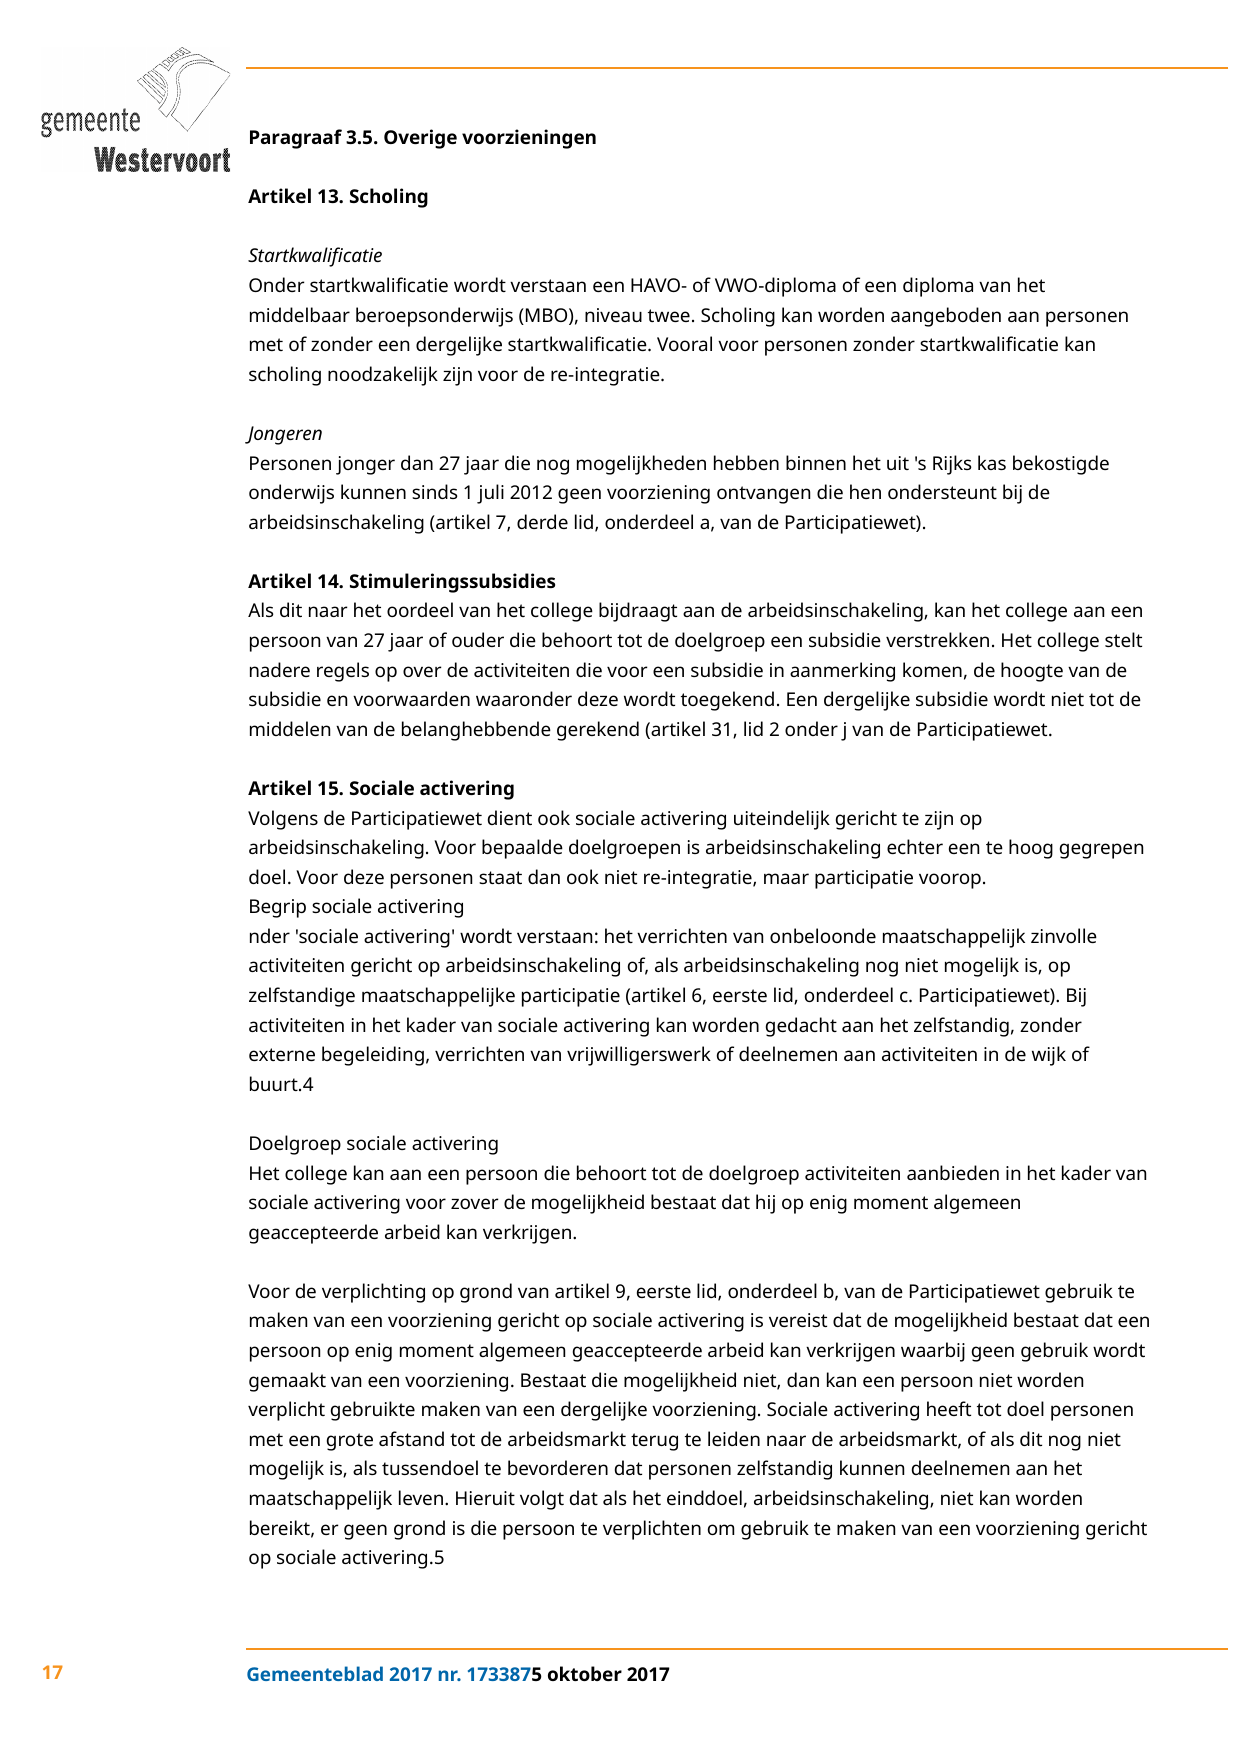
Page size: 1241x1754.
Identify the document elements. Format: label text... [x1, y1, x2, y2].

text Artikel 14. Stimuleringssubsidies [248, 568, 1152, 594]
text Doelgroep sociale activering [248, 1130, 1152, 1156]
text Personen jonger dan 27 jaar die nog mogelijkheden hebben binnen het uit 's Rijks kas bekostigde onderwijs kunnen sinds 1 juli 2012 geen voorziening ontvangen die hen ondersteunt bij de arbeidsinschakeling (artikel 7, derde lid, onderdeel a, van de Participatiewet). [248, 450, 1152, 535]
text Volgens de Participatiewet dient ook sociale activering uiteindelijk gericht te zijn op arbeidsinschakeling. Voor bepaalde doelgroepen is arbeidsinschakeling echter een te hoog gegrepen doel. Voor deze personen staat dan ook niet re-integratie, maar participatie voorop. [248, 805, 1152, 890]
text Het college kan aan een persoon die behoort tot de doelgroep activiteiten aanbieden in het kader van sociale activering voor zover de mogelijkheid bestaat dat hij op enig moment algemeen geaccepteerde arbeid kan verkrijgen. [248, 1160, 1152, 1245]
text Paragraaf 3.5. Overige voorzieningen [248, 124, 1152, 150]
text Als dit naar het oordeel van het college bijdraagt aan de arbeidsinschakeling, kan het college aan een persoon van 27 jaar of ouder die behoort tot de doelgroep een subsidie verstrekken. Het college stelt nadere regels op over de activiteiten die voor een subsidie in aanmerking komen, de hoogte van de subsidie en voorwaarden waaronder deze wordt toegekend. Een dergelijke subsidie wordt niet tot de middelen van de belanghebbende gerekend (artikel 31, lid 2 onder j van de Participatiewet. [248, 598, 1152, 742]
picture [41, 47, 231, 172]
text Artikel 15. Sociale activering [248, 775, 1152, 801]
text Artikel 13. Scholing [248, 183, 1152, 209]
text nder 'sociale activering' wordt verstaan: het verrichten van onbeloonde maatschappelijk zinvolle activiteiten gericht op arbeidsinschakeling of, als arbeidsinschakeling nog niet mogelijk is, op zelfstandige maatschappelijke participatie (artikel 6, eerste lid, onderdeel c. Participatiewet). Bij activiteiten in het kader van sociale activering kan worden gedacht aan het zelfstandig, zonder externe begeleiding, verrichten van vrijwilligerswerk of deelnemen aan activiteiten in de wijk of buurt.4 [248, 923, 1152, 1097]
text Jongeren [248, 420, 1152, 446]
text Voor de verplichting op grond van artikel 9, eerste lid, onderdeel b, van de Participatiewet gebruik te maken van een voorziening gericht op sociale activering is vereist dat de mogelijkheid bestaat dat een persoon op enig moment algemeen geaccepteerde arbeid kan verkrijgen waarbij geen gebruik wordt gemaakt van een voorziening. Bestaat die mogelijkheid niet, dan kan een persoon niet worden verplicht gebruikte maken van een dergelijke voorziening. Sociale activering heeft tot doel personen met een grote afstand tot de arbeidsmarkt terug te leiden naar de arbeidsmarkt, of als dit nog niet mogelijk is, als tussendoel te bevorderen dat personen zelfstandig kunnen deelnemen aan het maatschappelijk leven. Hieruit volgt dat als het einddoel, arbeidsinschakeling, niet kan worden bereikt, er geen grond is die persoon te verplichten om gebruik te maken van een voorziening gericht op sociale activering.5 [248, 1278, 1152, 1570]
text Onder startkwalificatie wordt verstaan een HAVO- of VWO-diploma of een diploma van het middelbaar beroepsonderwijs (MBO), niveau twee. Scholing kan worden aangeboden aan personen met of zonder een dergelijke startkwalificatie. Vooral voor personen zonder startkwalificatie kan scholing noodzakelijk zijn voor de re-integratie. [248, 272, 1152, 387]
text Startkwalificatie [248, 243, 1152, 268]
text Begrip sociale activering [248, 893, 1152, 919]
